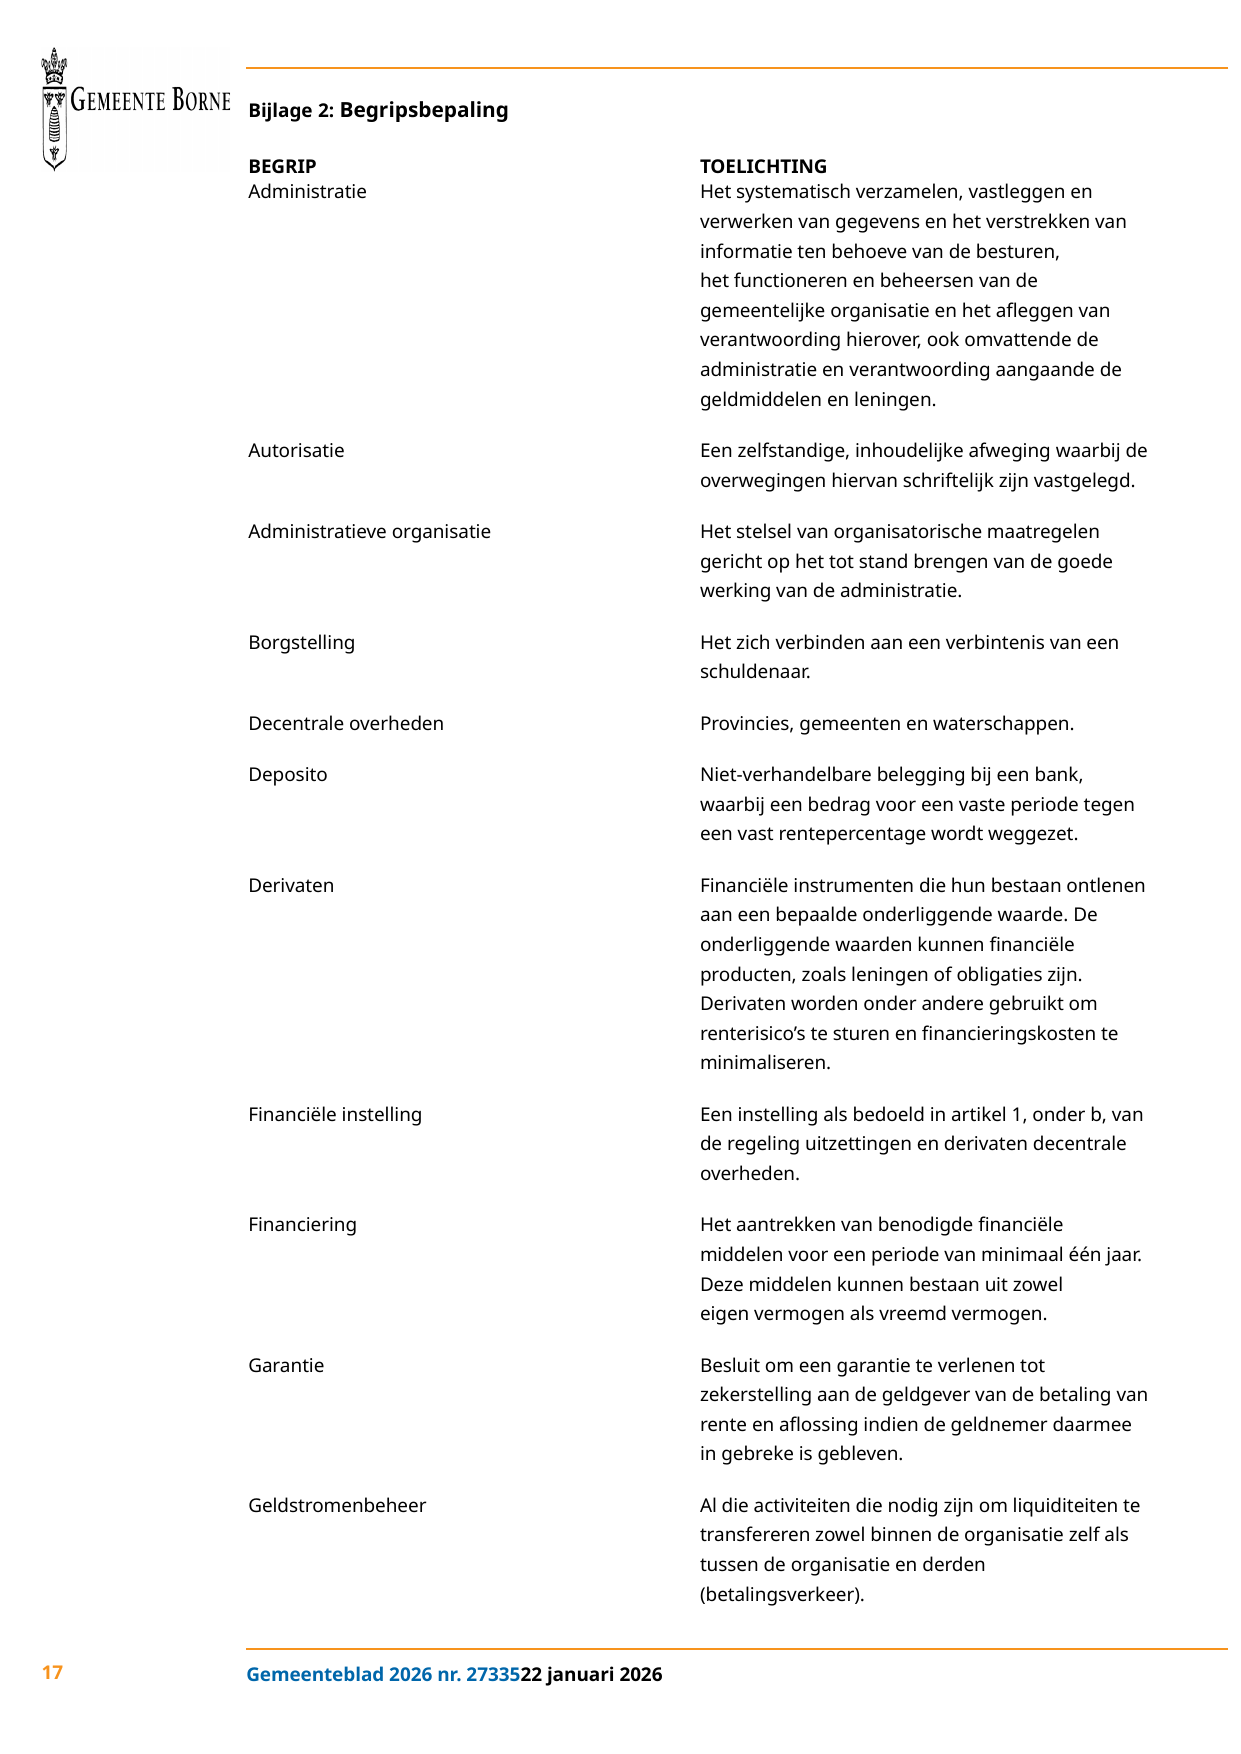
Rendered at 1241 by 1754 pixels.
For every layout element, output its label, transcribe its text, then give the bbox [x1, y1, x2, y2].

table_cell [248, 412, 700, 437]
table_cell Geldstromenbeheer [248, 1492, 700, 1607]
table_cell Het zich verbinden aan een verbintenis van een schuldenaar. [700, 629, 1152, 684]
table_cell [248, 493, 700, 518]
table_cell [248, 1326, 700, 1352]
table_cell [700, 1186, 1152, 1212]
table_cell Een instelling als bedoeld in artikel 1, onder b, van de regeling uitzettingen en derivaten decentrale overheden. [700, 1101, 1152, 1186]
table_cell [248, 684, 700, 710]
table_cell Garantie [248, 1352, 700, 1466]
table_cell [700, 1326, 1152, 1352]
table_cell Borgstelling [248, 629, 700, 684]
table_header TOELICHTING [700, 153, 1152, 179]
table_cell [248, 1075, 700, 1101]
table_cell [700, 1075, 1152, 1101]
table_cell [248, 846, 700, 872]
table_cell Financiële instrumenten die hun bestaan ontlenen aan een bepaalde onderliggende waarde. De onderliggende waarden kunnen financiële producten, zoals leningen of obligaties zijn. Derivaten worden onder andere gebruikt om renterisico’s te sturen en financieringskosten te minimaliseren. [700, 872, 1152, 1075]
table_cell [700, 846, 1152, 872]
table_cell [700, 736, 1152, 761]
table_cell Administratieve organisatie [248, 518, 700, 603]
table_cell Provincies, gemeenten en waterschappen. [700, 710, 1152, 736]
table_cell [700, 493, 1152, 518]
table_cell Financiële instelling [248, 1101, 700, 1186]
table_cell Een zelfstandige, inhoudelijke afweging waarbij de overwegingen hiervan schriftelijk zijn vastgelegd. [700, 437, 1152, 493]
table_cell Het aantrekken van benodigde financiële middelen voor een periode van minimaal één jaar. Deze middelen kunnen bestaan uit zowel eigen vermogen als vreemd vermogen. [700, 1212, 1152, 1326]
table_header BEGRIP [248, 153, 700, 179]
table_cell [700, 603, 1152, 629]
text Bijlage 2: Begripsbepaling [248, 95, 1152, 123]
table_cell Financiering [248, 1212, 700, 1326]
table_cell Niet-verhandelbare belegging bij een bank, waarbij een bedrag voor een vaste periode tegen een vast rentepercentage wordt weggezet. [700, 761, 1152, 846]
table_cell Administratie [248, 179, 700, 412]
table_cell [700, 412, 1152, 437]
table_cell Al die activiteiten die nodig zijn om liquiditeiten te transfereren zowel binnen de organisatie zelf als tussen de organisatie en derden (betalingsverkeer). [700, 1492, 1152, 1607]
table_cell [700, 684, 1152, 710]
table_cell Autorisatie [248, 437, 700, 493]
picture [41, 47, 231, 172]
table_cell Het systematisch verzamelen, vastleggen en verwerken van gegevens en het verstrekken van informatie ten behoeve van de besturen, het functioneren en beheersen van de gemeentelijke organisatie en het afleggen van verantwoording hierover, ook omvattende de administratie en verantwoording aangaande de geldmiddelen en leningen. [700, 179, 1152, 412]
table_cell Derivaten [248, 872, 700, 1075]
table_cell Deposito [248, 761, 700, 846]
table_cell [248, 603, 700, 629]
table_cell Besluit om een garantie te verlenen tot zekerstelling aan de geldgever van de betaling van rente en aflossing indien de geldnemer daarmee in gebreke is gebleven. [700, 1352, 1152, 1466]
table_cell [248, 1466, 700, 1492]
table_cell Het stelsel van organisatorische maatregelen gericht op het tot stand brengen van de goede werking van de administratie. [700, 518, 1152, 603]
table_cell Decentrale overheden [248, 710, 700, 736]
table_cell [248, 736, 700, 761]
table_cell [700, 1466, 1152, 1492]
table_cell [248, 1186, 700, 1212]
